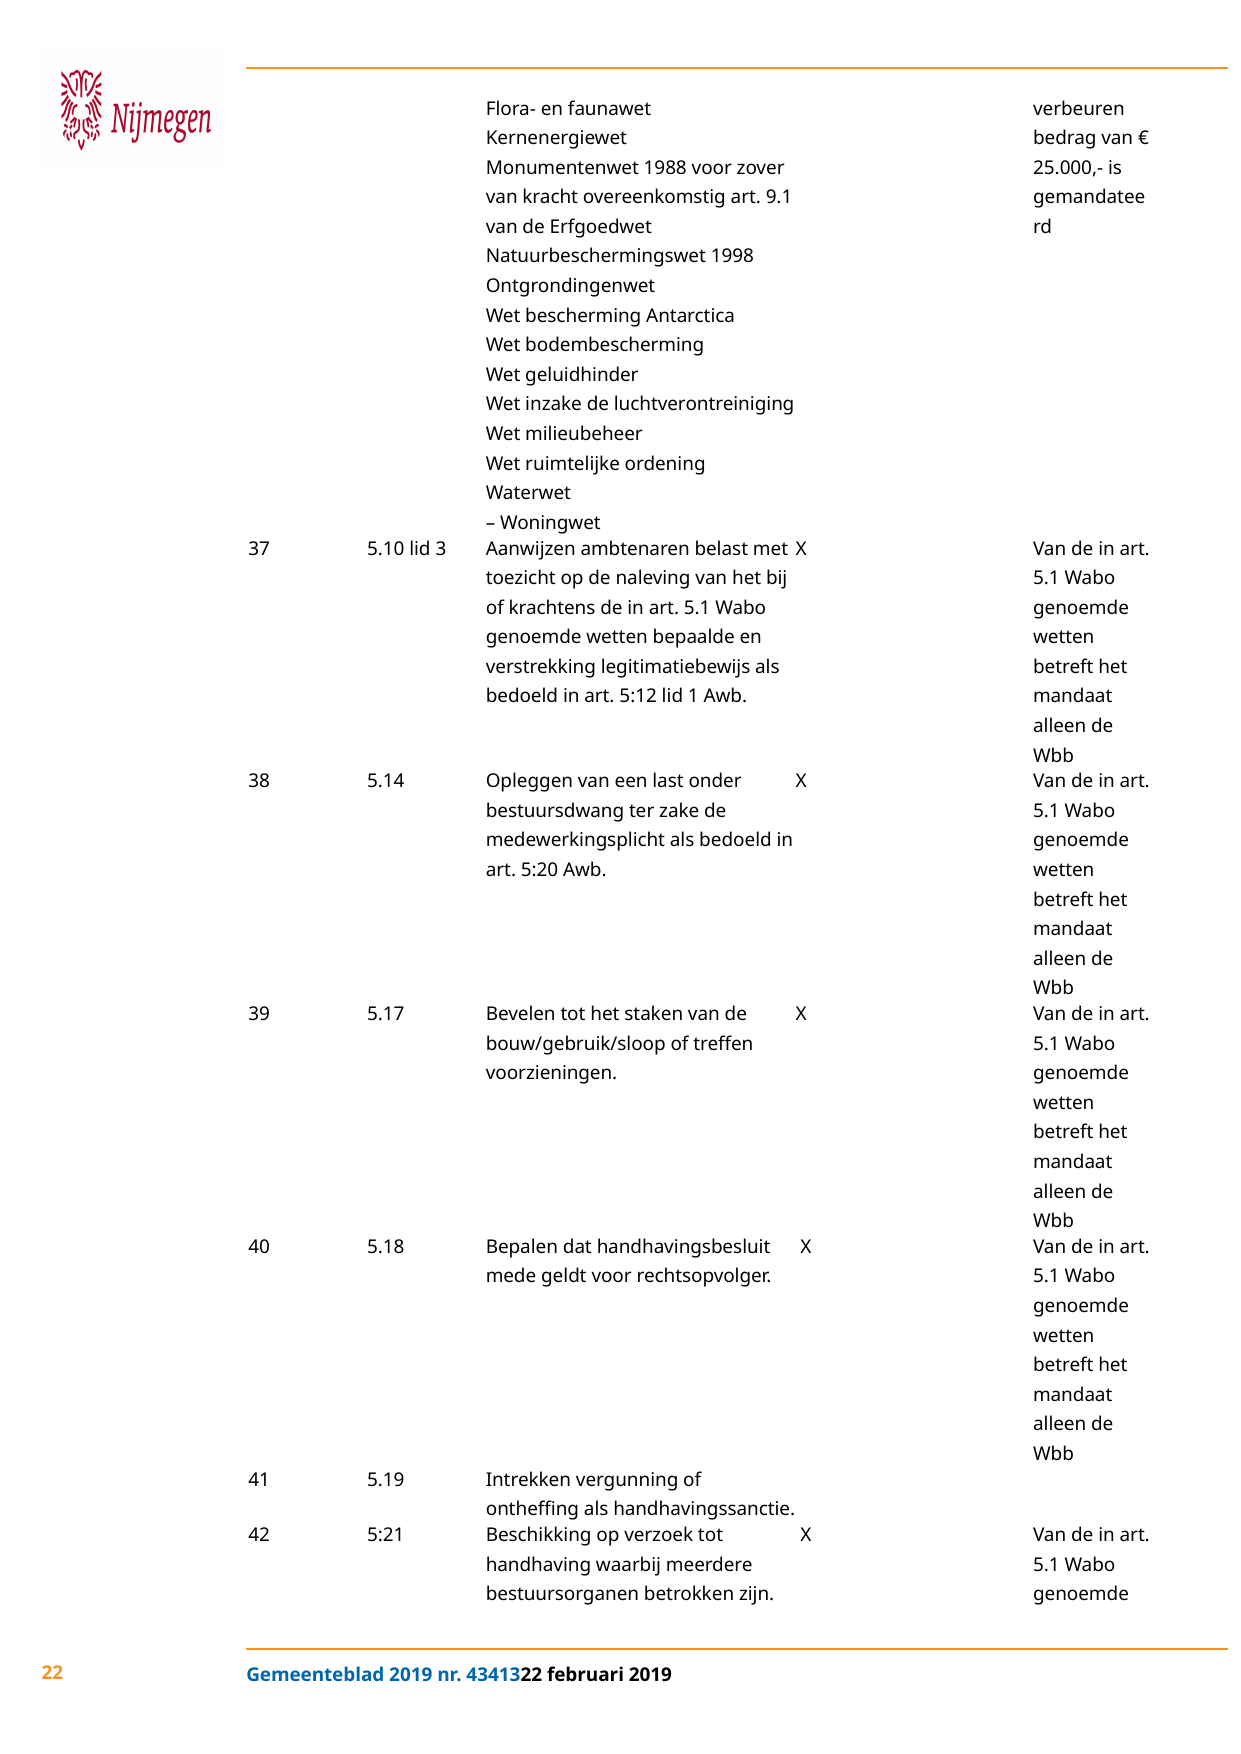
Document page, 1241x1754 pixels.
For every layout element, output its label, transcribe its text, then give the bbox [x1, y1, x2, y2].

table_cell Van de in art. 5.1 Wabo genoemde wetten betreft het mandaat alleen de Wbb [1033, 1233, 1152, 1466]
table_cell X [795, 768, 914, 1000]
picture [41, 47, 231, 172]
table_cell [914, 1521, 1033, 1606]
table_cell Aanwijzen ambtenaren belast met toezicht op de naleving van het bij of krachtens de in art. 5.1 Wabo genoemde wetten bepaalde en verstrekking legitimatiebewijs als bedoeld in art. 5:12 lid 1 Awb. [486, 535, 795, 767]
table_cell 5.18 [367, 1233, 486, 1466]
table_cell X [795, 1233, 914, 1466]
table_cell Bevelen tot het staken van de bouw/gebruik/sloop of treffen voorzieningen. [486, 1000, 795, 1233]
table_cell [795, 1466, 914, 1521]
table_cell [914, 1233, 1033, 1466]
table_cell [1033, 1466, 1152, 1521]
table_cell 39 [248, 1000, 367, 1233]
table_cell Flora- en faunawet Kernenergiewet Monumentenwet 1988 voor zover van kracht overeenkomstig art. 9.1 van de Erfgoedwet Natuurbeschermingswet 1998 Ontgrondingenwet Wet bescherming Antarctica Wet bodembescherming Wet geluidhinder Wet inzake de luchtverontreiniging Wet milieubeheer Wet ruimtelijke ordening Waterwet – Woningwet [486, 95, 795, 535]
table_cell 42 [248, 1521, 367, 1606]
table_cell 5.19 [367, 1466, 486, 1521]
table_cell [914, 95, 1033, 535]
table_cell Van de in art. 5.1 Wabo genoemde wetten betreft het mandaat alleen de Wbb [1033, 535, 1152, 767]
table_cell Van de in art. 5.1 Wabo genoemde wetten betreft het mandaat alleen de Wbb [1033, 768, 1152, 1000]
table_cell X [795, 1000, 914, 1233]
table_cell Beschikking op verzoek tot handhaving waarbij meerdere bestuursorganen betrokken zijn. [486, 1521, 795, 1606]
table_cell 5:21 [367, 1521, 486, 1606]
table_cell 5.14 [367, 768, 486, 1000]
table_cell [914, 768, 1033, 1000]
table_cell 40 [248, 1233, 367, 1466]
table_cell 37 [248, 535, 367, 767]
table_cell Bepalen dat handhavingsbesluit mede geldt voor rechtsopvolger. [486, 1233, 795, 1466]
table_cell [914, 1000, 1033, 1233]
table_cell Van de in art. 5.1 Wabo genoemde wetten betreft het mandaat alleen de Wbb [1033, 1000, 1152, 1233]
table_cell X [795, 535, 914, 767]
table_cell [914, 1466, 1033, 1521]
table_cell 5.17 [367, 1000, 486, 1233]
table_cell [914, 535, 1033, 767]
table_cell verbeuren bedrag van € 25.000,- is gemandateerd [1033, 95, 1152, 535]
table_cell [367, 95, 486, 535]
table_cell X [795, 1521, 914, 1606]
table_cell 41 [248, 1466, 367, 1521]
table_cell Van de in art. 5.1 Wabo genoemde [1033, 1521, 1152, 1606]
table_cell Intrekken vergunning of ontheffing als handhavingssanctie. [486, 1466, 795, 1521]
table_cell 5.10 lid 3 [367, 535, 486, 767]
table_cell [795, 95, 914, 535]
table_cell 38 [248, 768, 367, 1000]
table_cell Opleggen van een last onder bestuursdwang ter zake de medewerkingsplicht als bedoeld in art. 5:20 Awb. [486, 768, 795, 1000]
table_cell [248, 95, 367, 535]
